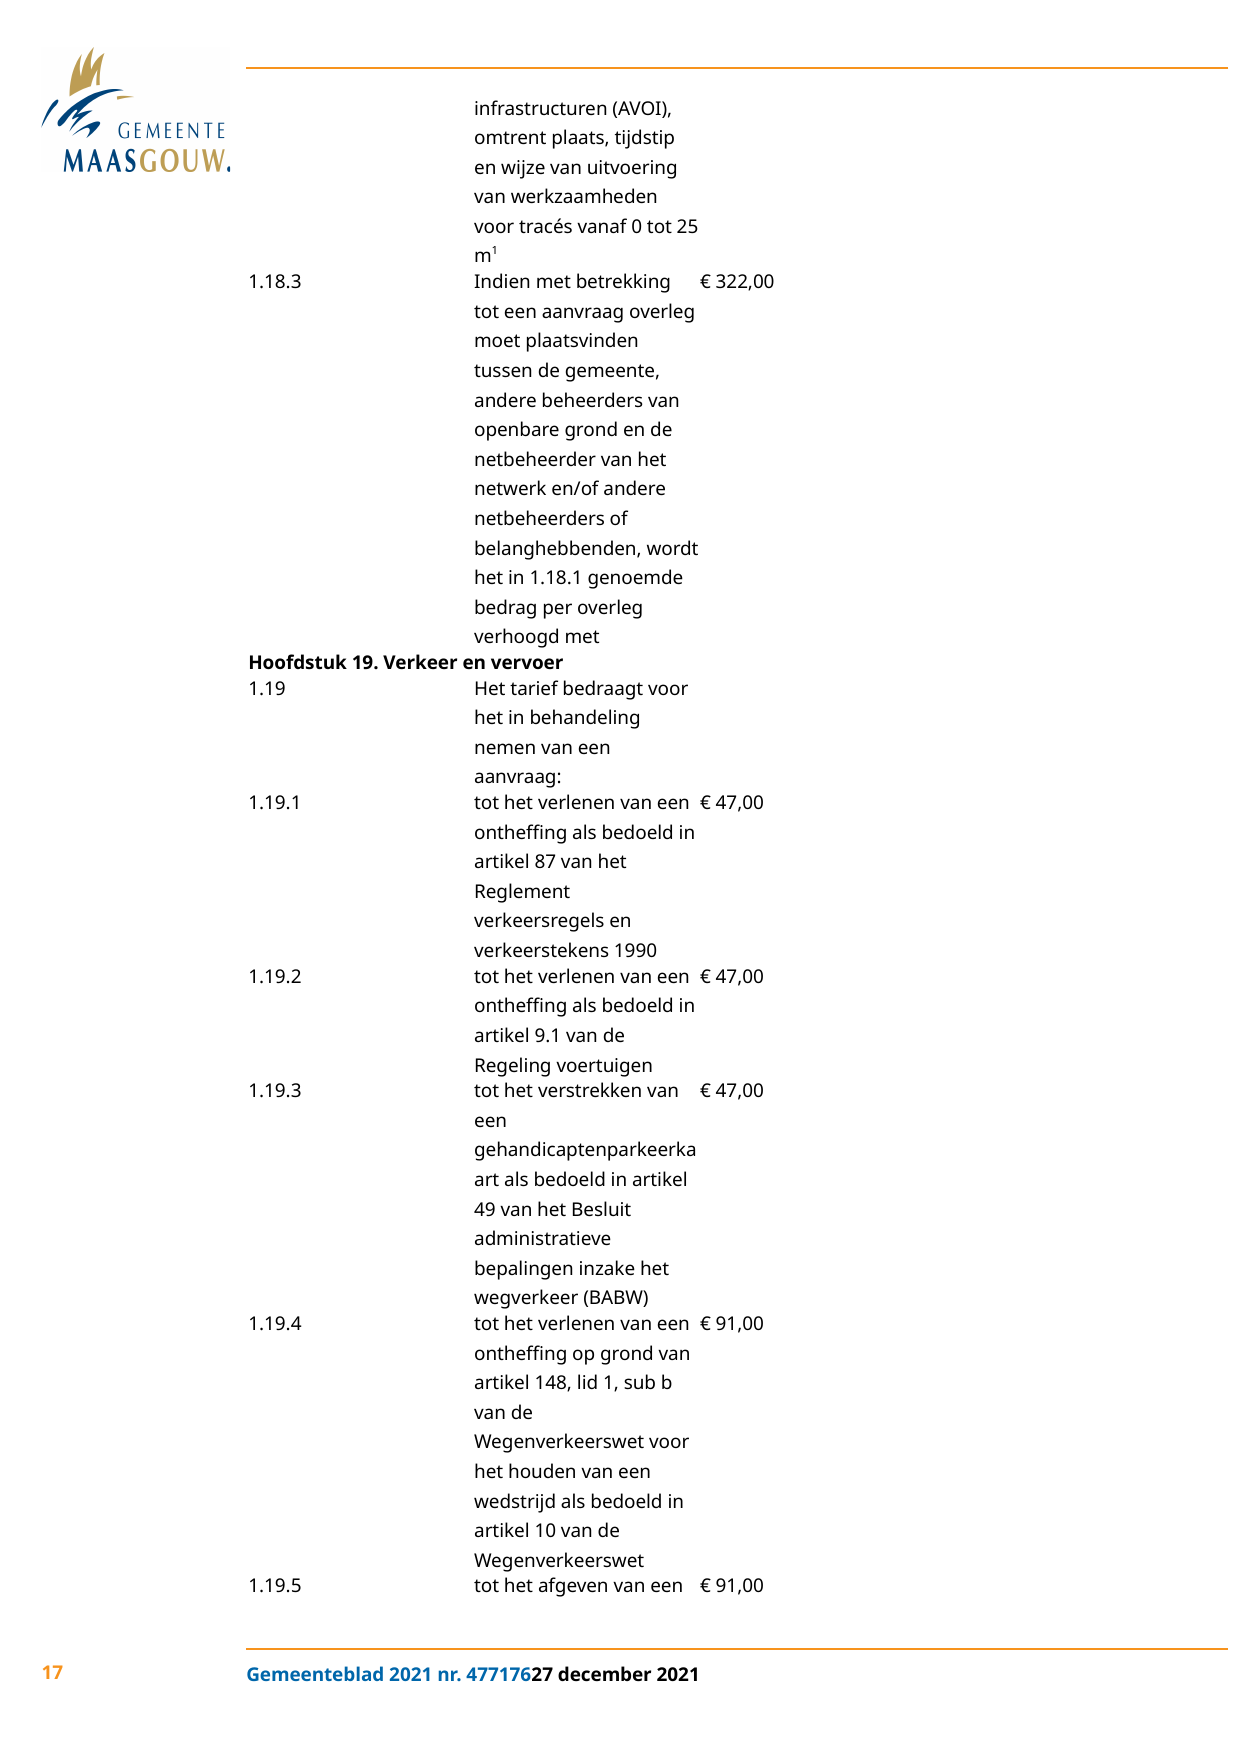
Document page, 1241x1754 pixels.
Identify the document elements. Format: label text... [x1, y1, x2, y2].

table_cell € 91,00 [700, 1310, 926, 1573]
table_cell [700, 95, 926, 268]
table_cell tot het verlenen van een ontheffing als bedoeld in artikel 9.1 van de Regeling voertuigen [474, 963, 700, 1077]
table_cell 1.19 [248, 675, 474, 789]
table_cell tot het verlenen van een ontheffing op grond van artikel 148, lid 1, sub b van de Wegenverkeerswet voor het houden van een wedstrijd als bedoeld in artikel 10 van de Wegenverkeerswet [474, 1310, 700, 1573]
table_cell Indien met betrekking tot een aanvraag overleg moet plaatsvinden tussen de gemeente, andere beheerders van openbare grond en de netbeheerder van het netwerk en/of andere netbeheerders of belanghebbenden, wordt het in 1.18.1 genoemde bedrag per overleg verhoogd met [474, 269, 700, 649]
table_cell 1.19.2 [248, 963, 474, 1077]
table_cell Hoofdstuk 19. Verkeer en vervoer [248, 649, 926, 675]
table_cell 1.19.1 [248, 789, 474, 963]
table_cell tot het afgeven van een [474, 1573, 700, 1598]
table_cell [248, 95, 474, 268]
table_cell 1.18.3 [248, 269, 474, 649]
table_cell € 47,00 [700, 1078, 926, 1310]
table_cell € 47,00 [700, 963, 926, 1077]
picture [41, 47, 231, 172]
table_cell [700, 675, 926, 789]
table_cell € 91,00 [700, 1573, 926, 1598]
table_cell 1.19.3 [248, 1078, 474, 1310]
table_cell € 47,00 [700, 789, 926, 963]
table_cell tot het verlenen van een ontheffing als bedoeld in artikel 87 van het Reglement verkeersregels en verkeerstekens 1990 [474, 789, 700, 963]
table_cell 1.19.4 [248, 1310, 474, 1573]
table_cell € 322,00 [700, 269, 926, 649]
table_cell tot het verstrekken van een gehandicaptenparkeerkaart als bedoeld in artikel 49 van het Besluit administratieve bepalingen inzake het wegverkeer (BABW) [474, 1078, 700, 1310]
table_cell Het tarief bedraagt voor het in behandeling nemen van een aanvraag: [474, 675, 700, 789]
table_cell infrastructuren (AVOI), omtrent plaats, tijdstip en wijze van uitvoering van werkzaamheden voor tracés vanaf 0 tot 25 m1 [474, 95, 700, 268]
table_cell 1.19.5 [248, 1573, 474, 1598]
